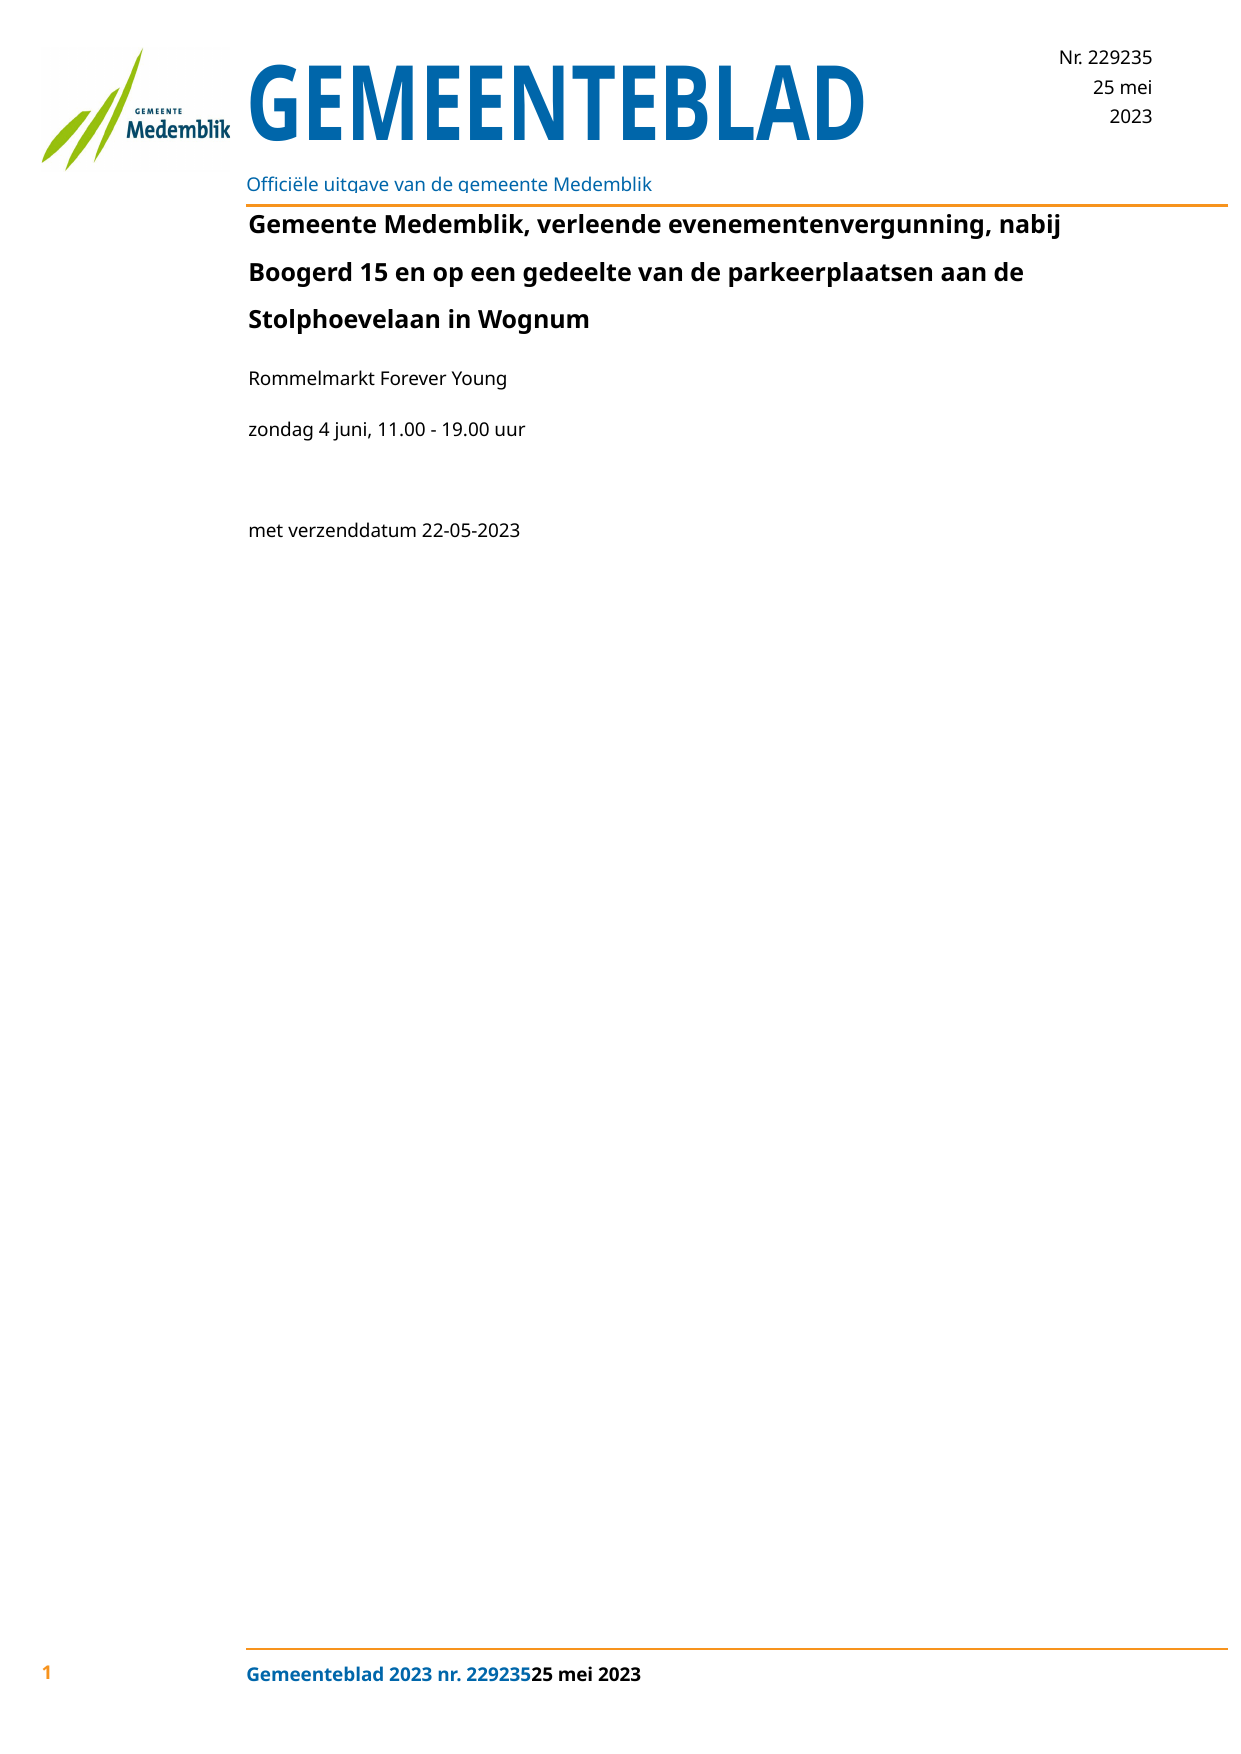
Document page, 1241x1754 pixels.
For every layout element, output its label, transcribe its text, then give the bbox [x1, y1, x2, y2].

text Gemeente Medemblik, verleende evenementenvergunning, nabij Boogerd 15 en op een gedeelte van de parkeerplaatsen aan de Stolphoevelaan in Wognum [248, 207, 1152, 336]
text zondag 4 juni, 11.00 - 19.00 uur [248, 416, 1152, 442]
text Rommelmarkt Forever Young [248, 366, 1152, 391]
text met verzenddatum 22-05-2023 [248, 517, 1152, 542]
picture [41, 47, 231, 172]
